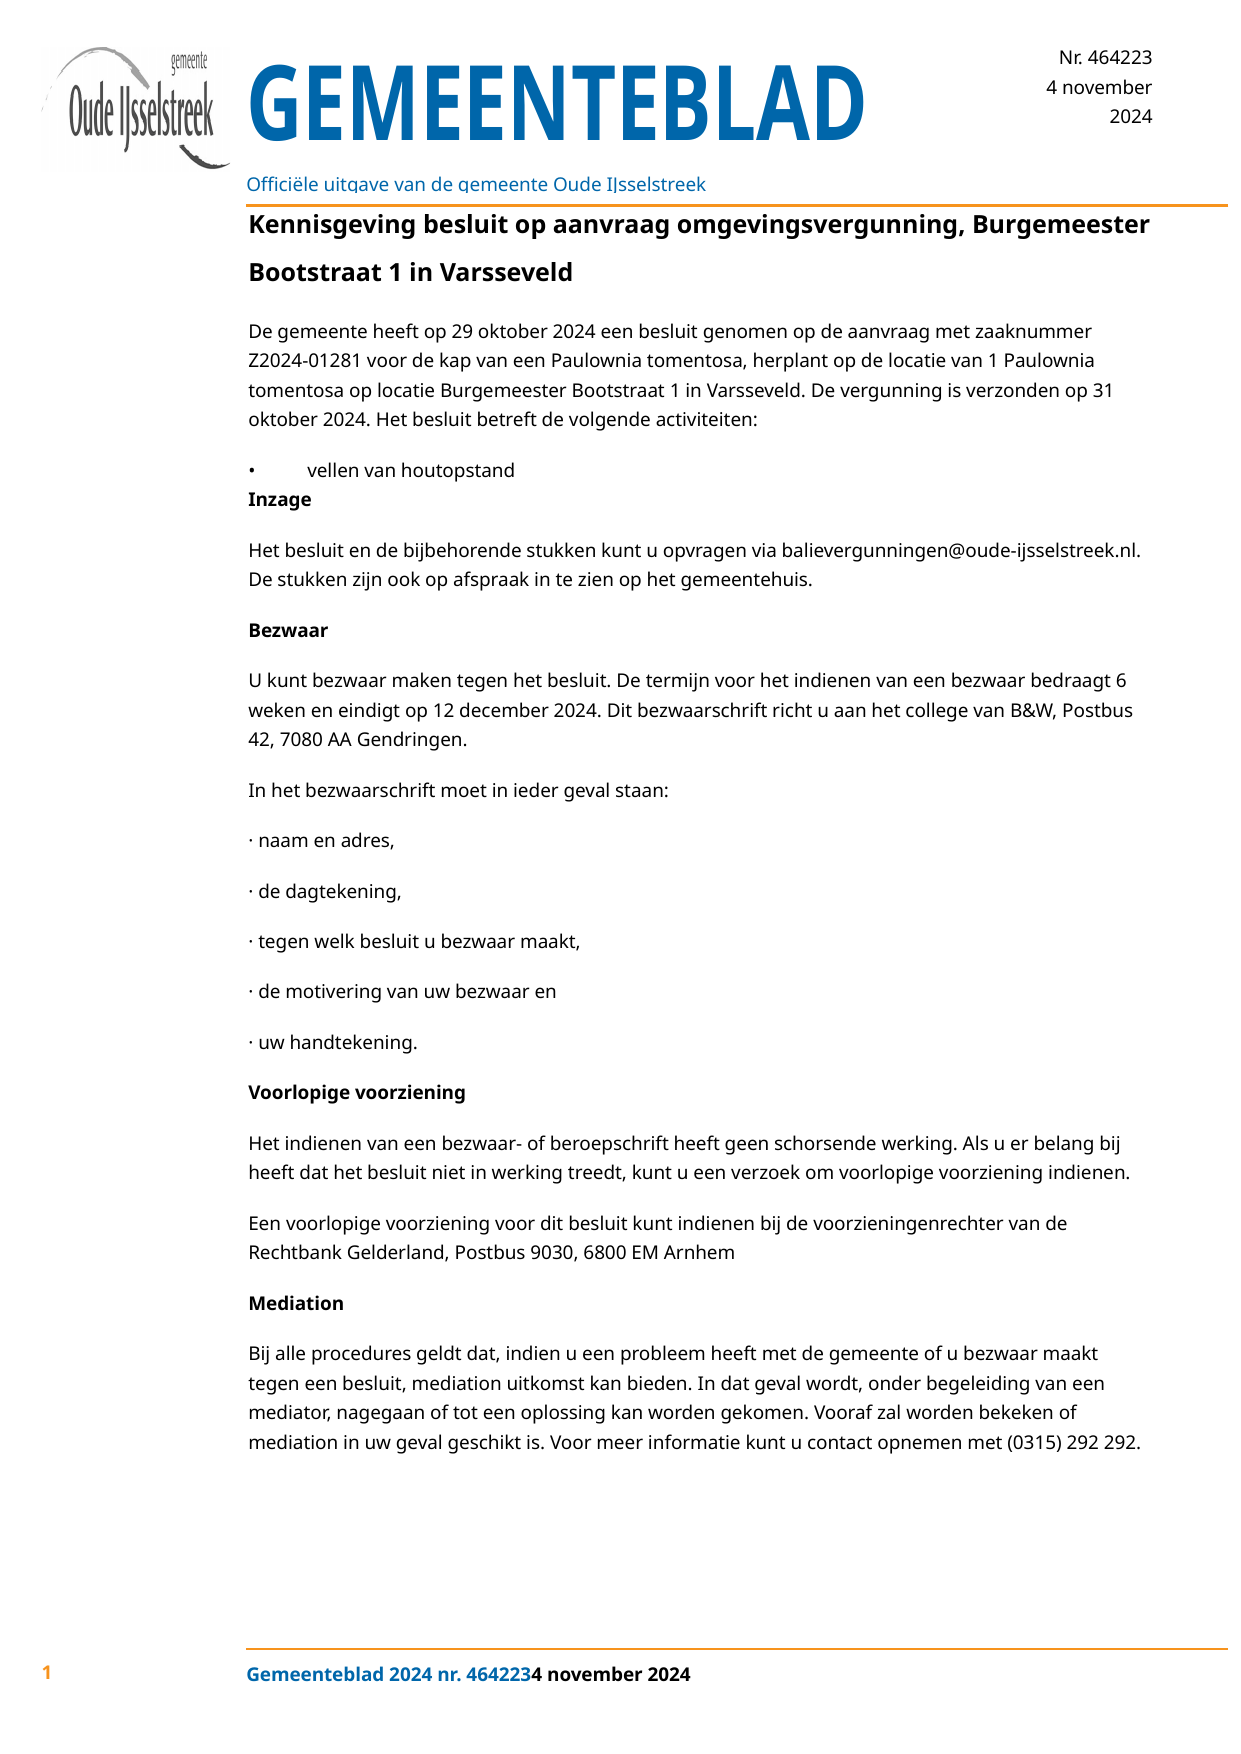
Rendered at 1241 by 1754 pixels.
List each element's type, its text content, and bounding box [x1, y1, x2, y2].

text · naam en adres, [248, 827, 1152, 853]
text U kunt bezwaar maken tegen het besluit. De termijn voor het indienen van een bezwaar bedraagt 6 weken en eindigt op 12 december 2024. Dit bezwaarschrift richt u aan het college van B&W, Postbus 42, 7080 AA Gendringen. [248, 667, 1152, 752]
text Bij alle procedures geldt dat, indien u een probleem heeft met de gemeente of u bezwaar maakt tegen een besluit, mediation uitkomst kan bieden. In dat geval wordt, onder begeleiding van een mediator, nagegaan of tot een oplossing kan worden gekomen. Vooraf zal worden bekeken of mediation in uw geval geschikt is. Voor meer informatie kunt u contact opnemen met (0315) 292 292. [248, 1340, 1152, 1455]
picture [41, 47, 231, 172]
text Het indienen van een bezwaar- of beroepschrift heeft geen schorsende werking. Als u er belang bij heeft dat het besluit niet in werking treedt, kunt u een verzoek om voorlopige voorziening indienen. [248, 1130, 1152, 1185]
text Een voorlopige voorziening voor dit besluit kunt indienen bij de voorzieningenrechter van de Rechtbank Gelderland, Postbus 9030, 6800 EM Arnhem [248, 1210, 1152, 1265]
text · tegen welk besluit u bezwaar maakt, [248, 928, 1152, 954]
text Bezwaar [248, 617, 1152, 643]
list vellen van houtopstand [248, 457, 1152, 483]
text · de motivering van uw bezwaar en [248, 979, 1152, 1004]
text In het bezwaarschrift moet in ieder geval staan: [248, 777, 1152, 803]
text Mediation [248, 1290, 1152, 1316]
text · uw handtekening. [248, 1029, 1152, 1055]
text Inzage [248, 487, 1152, 512]
text Voorlopige voorziening [248, 1079, 1152, 1105]
text De gemeente heeft op 29 oktober 2024 een besluit genomen op de aanvraag met zaaknummer Z2024-01281 voor de kap van een Paulownia tomentosa, herplant op de locatie van 1 Paulownia tomentosa op locatie Burgemeester Bootstraat 1 in Varsseveld. De vergunning is verzonden op 31 oktober 2024. Het besluit betreft de volgende activiteiten: [248, 318, 1152, 432]
text Kennisgeving besluit op aanvraag omgevingsvergunning, Burgemeester Bootstraat 1 in Varsseveld [248, 207, 1152, 288]
text · de dagtekening, [248, 878, 1152, 904]
text Het besluit en de bijbehorende stukken kunt u opvragen via balievergunningen@oude-ijsselstreek.nl. De stukken zijn ook op afspraak in te zien op het gemeentehuis. [248, 537, 1152, 592]
